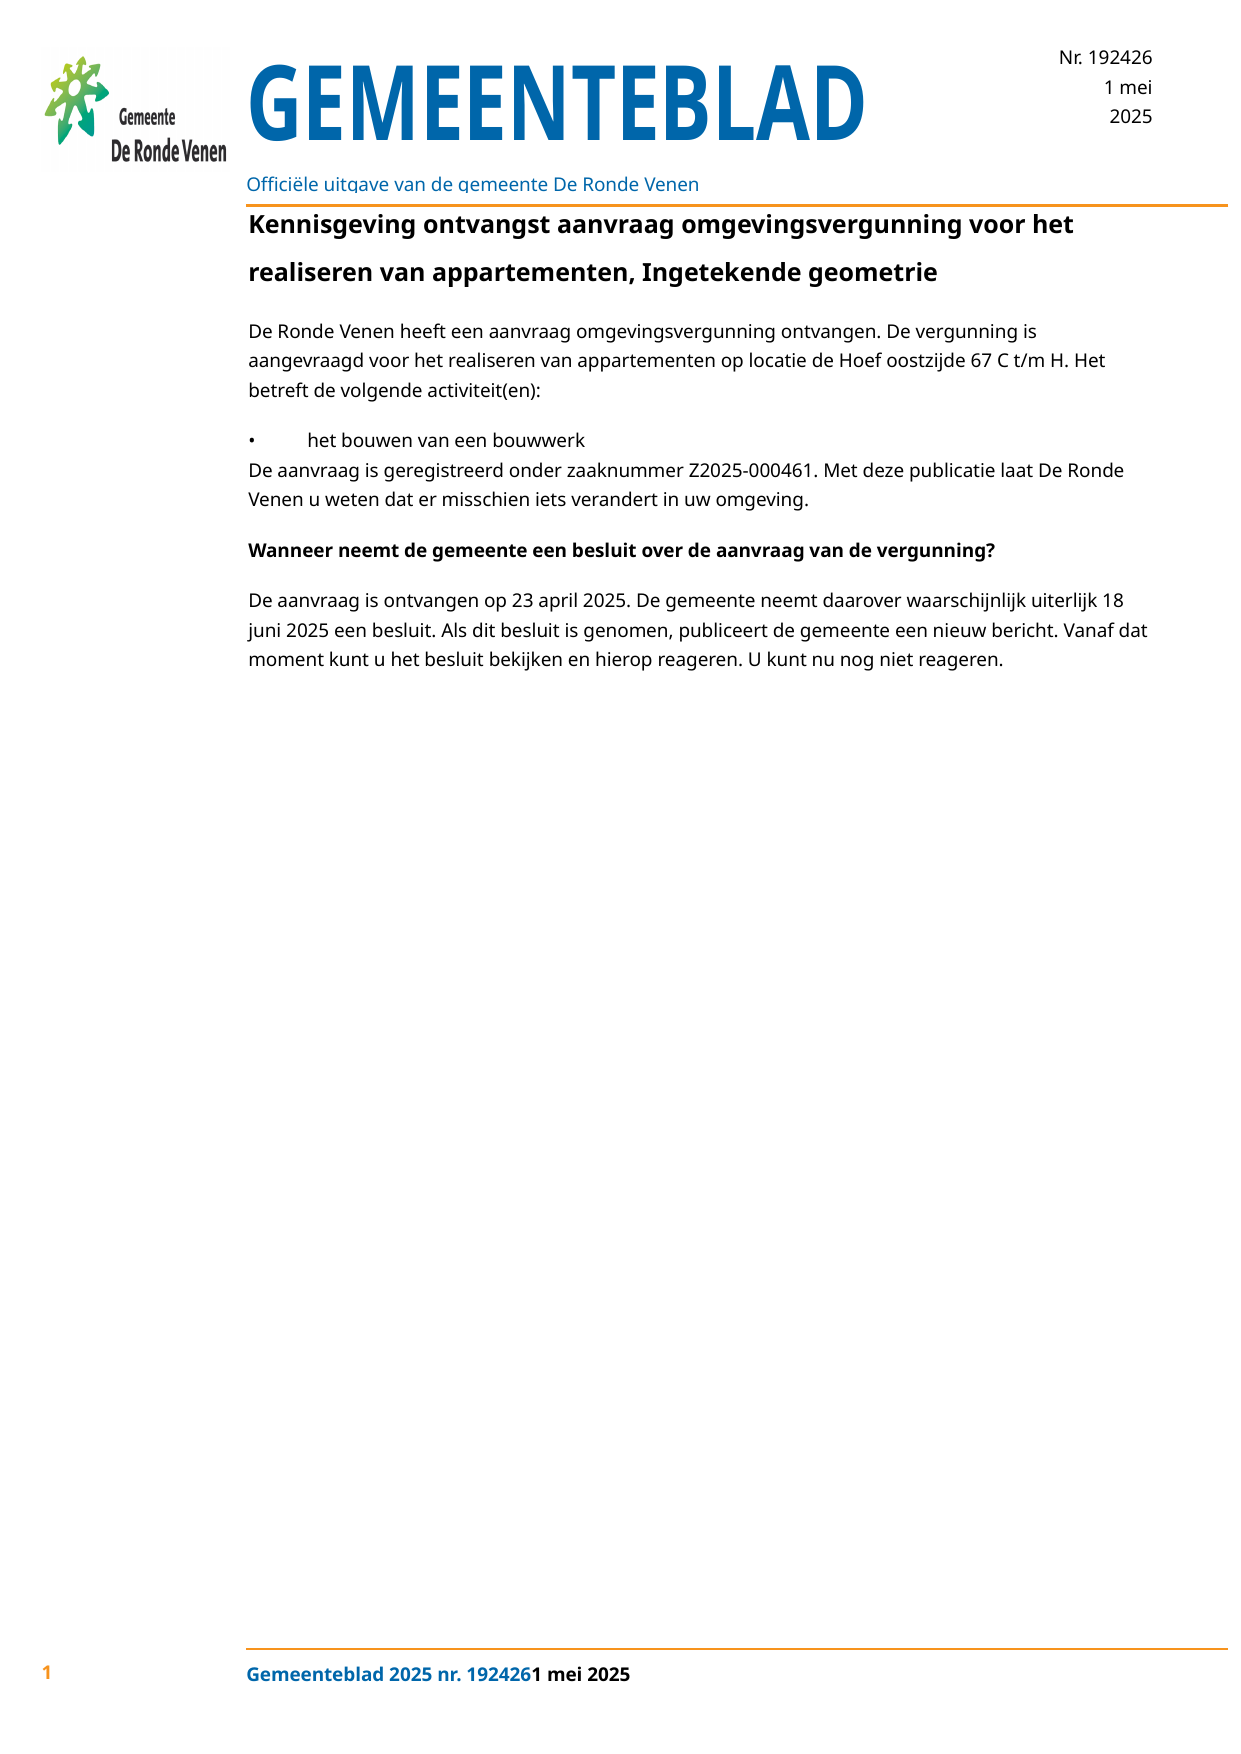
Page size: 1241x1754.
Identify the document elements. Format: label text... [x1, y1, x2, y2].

text De aanvraag is ontvangen op 23 april 2025. De gemeente neemt daarover waarschijnlijk uiterlijk 18 juni 2025 een besluit. Als dit besluit is genomen, publiceert de gemeente een nieuw bericht. Vanaf dat moment kunt u het besluit bekijken en hierop reageren. U kunt nu nog niet reageren. [248, 587, 1152, 672]
picture [41, 47, 231, 172]
text De aanvraag is geregistreerd onder zaaknummer Z2025-000461. Met deze publicatie laat De Ronde Venen u weten dat er misschien iets verandert in uw omgeving. [248, 457, 1152, 512]
text Kennisgeving ontvangst aanvraag omgevingsvergunning voor het realiseren van appartementen, Ingetekende geometrie [248, 207, 1152, 288]
text De Ronde Venen heeft een aanvraag omgevingsvergunning ontvangen. De vergunning is aangevraagd voor het realiseren van appartementen op locatie de Hoef oostzijde 67 C t/m H. Het betreft de volgende activiteit(en): [248, 318, 1152, 403]
text Wanneer neemt de gemeente een besluit over de aanvraag van de vergunning? [248, 537, 1152, 563]
list het bouwen van een bouwwerk [248, 427, 1152, 453]
